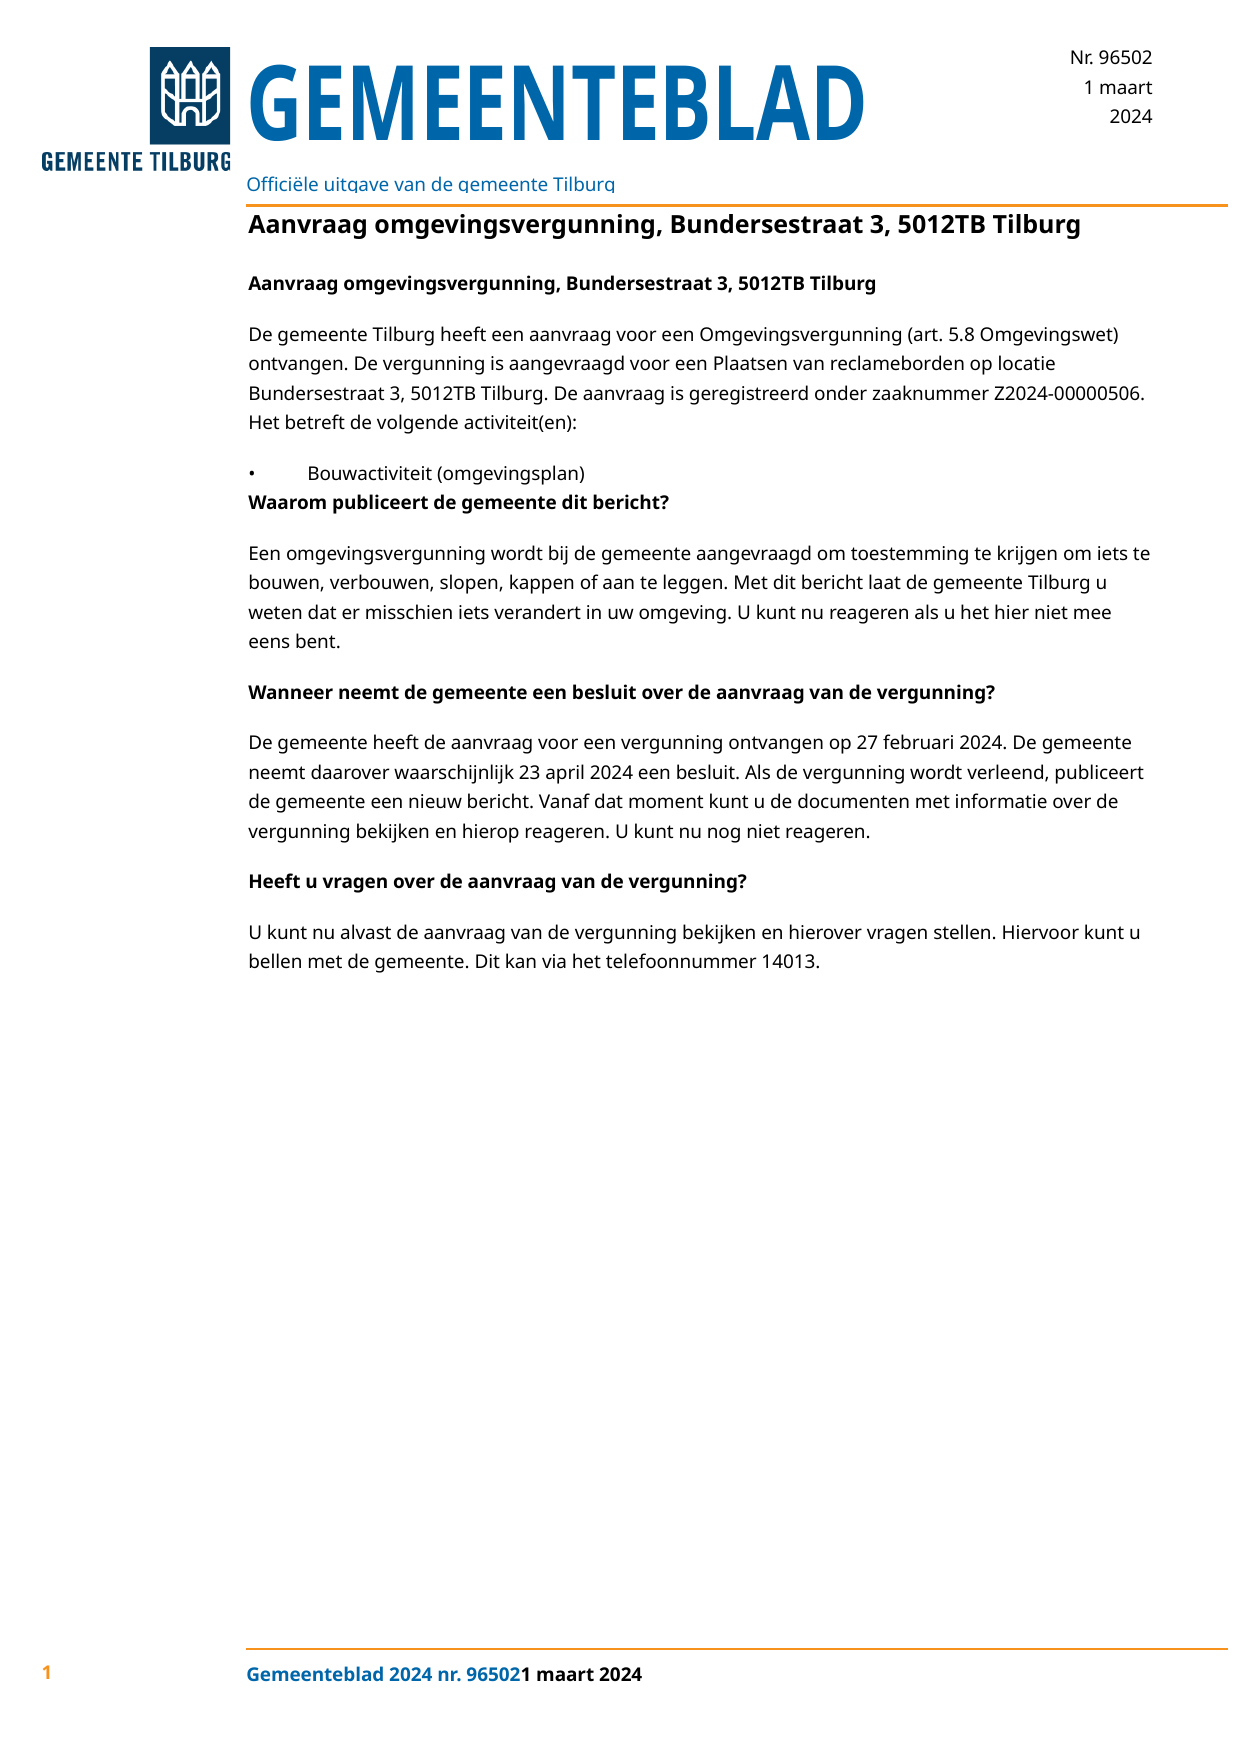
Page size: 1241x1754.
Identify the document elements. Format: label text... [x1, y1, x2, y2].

text Aanvraag omgevingsvergunning, Bundersestraat 3, 5012TB Tilburg [248, 270, 1152, 296]
text U kunt nu alvast de aanvraag van de vergunning bekijken en hierover vragen stellen. Hiervoor kunt u bellen met de gemeente. Dit kan via het telefoonnummer 14013. [248, 919, 1152, 974]
list Bouwactiviteit (omgevingsplan) [248, 460, 1152, 486]
text Aanvraag omgevingsvergunning, Bundersestraat 3, 5012TB Tilburg [248, 207, 1152, 241]
text Waarom publiceert de gemeente dit bericht? [248, 489, 1152, 515]
text Een omgevingsvergunning wordt bij de gemeente aangevraagd om toestemming te krijgen om iets te bouwen, verbouwen, slopen, kappen of aan te leggen. Met dit bericht laat de gemeente Tilburg u weten dat er misschien iets verandert in uw omgeving. U kunt nu reageren als u het hier niet mee eens bent. [248, 540, 1152, 654]
text Wanneer neemt de gemeente een besluit over de aanvraag van de vergunning? [248, 679, 1152, 705]
text Heeft u vragen over de aanvraag van de vergunning? [248, 869, 1152, 894]
picture [41, 47, 231, 172]
text De gemeente heeft de aanvraag voor een vergunning ontvangen op 27 februari 2024. De gemeente neemt daarover waarschijnlijk 23 april 2024 een besluit. Als de vergunning wordt verleend, publiceert de gemeente een nieuw bericht. Vanaf dat moment kunt u de documenten met informatie over de vergunning bekijken en hierop reageren. U kunt nu nog niet reageren. [248, 729, 1152, 844]
text De gemeente Tilburg heeft een aanvraag voor een Omgevingsvergunning (art. 5.8 Omgevingswet) ontvangen. De vergunning is aangevraagd voor een Plaatsen van reclameborden op locatie Bundersestraat 3, 5012TB Tilburg. De aanvraag is geregistreerd onder zaaknummer Z2024-00000506. Het betreft de volgende activiteit(en): [248, 321, 1152, 435]
